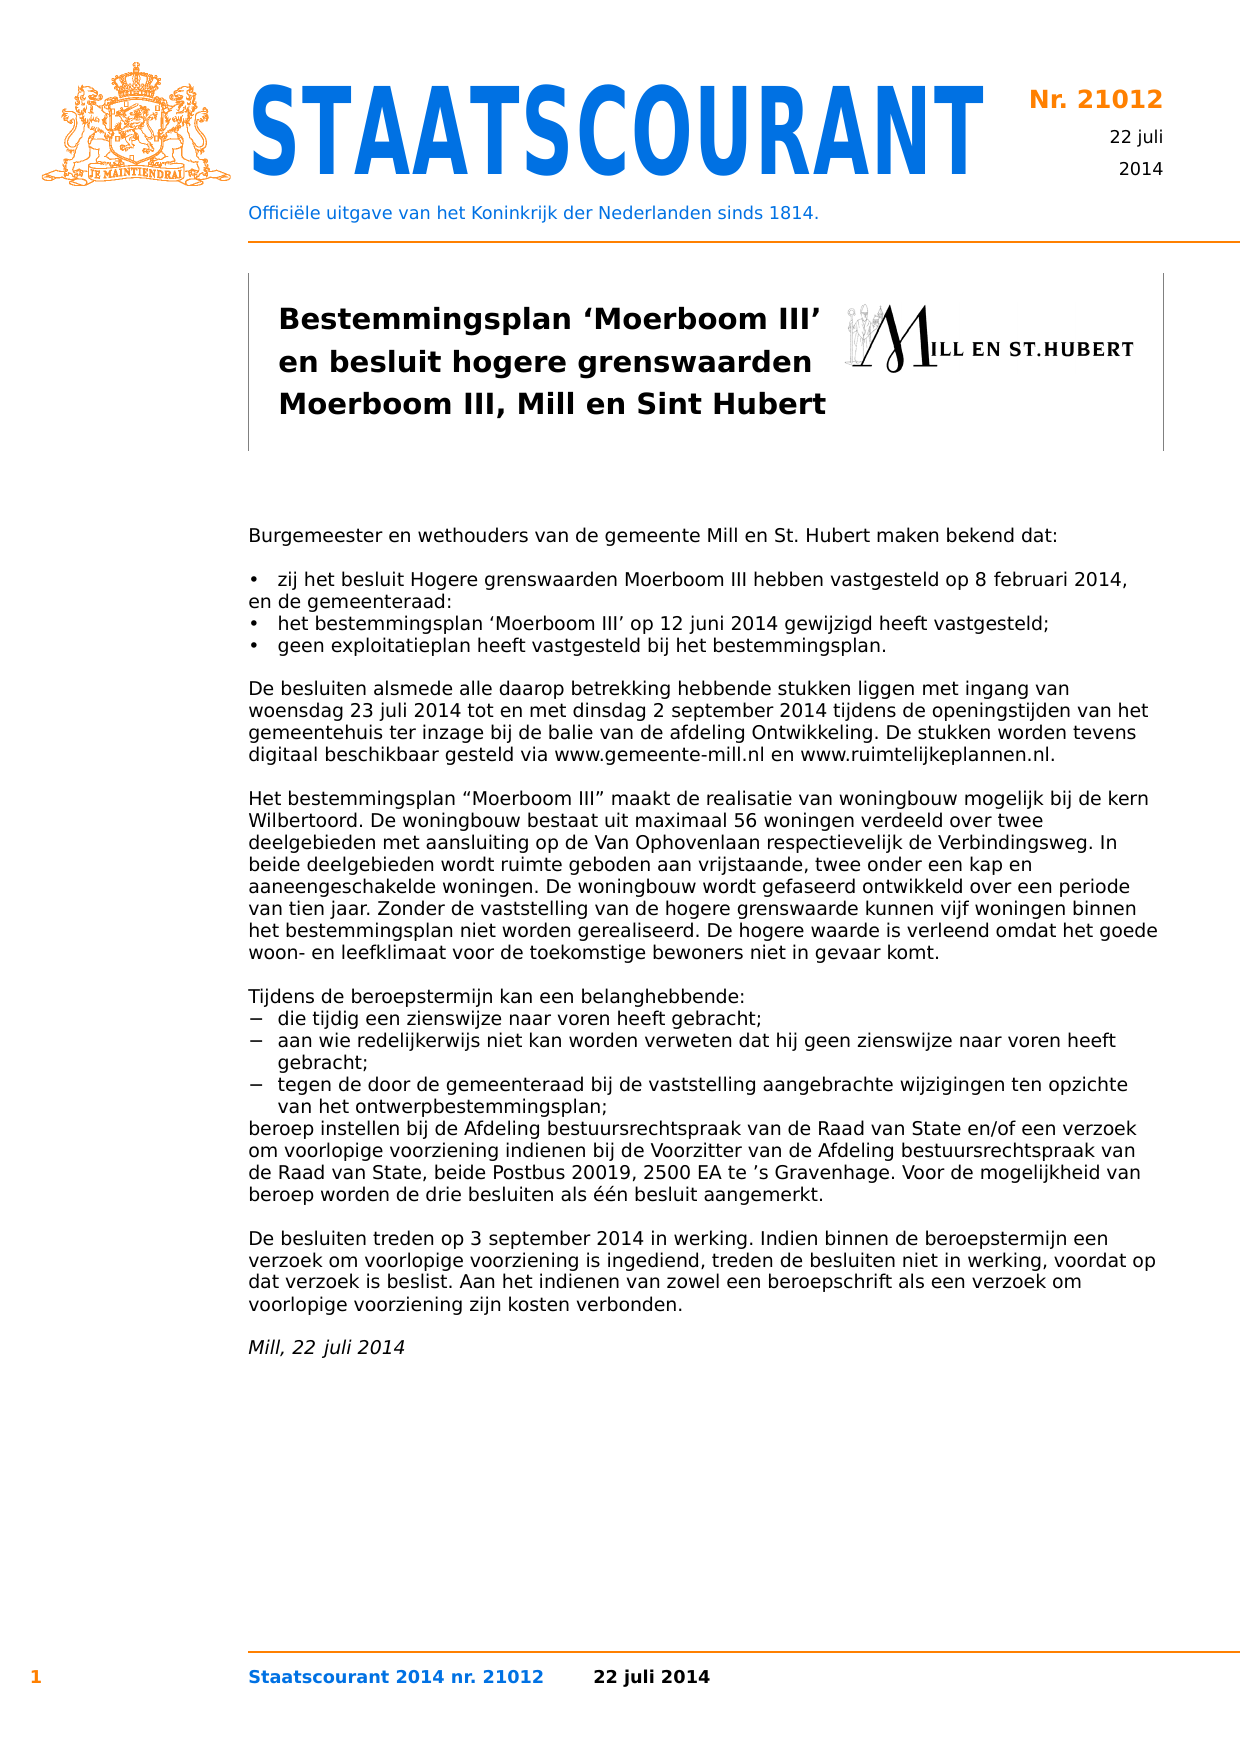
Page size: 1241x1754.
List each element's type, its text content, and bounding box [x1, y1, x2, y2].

text Burgemeester en wethouders van de gemeente Mill en St. Hubert maken bekend dat: [248, 525, 1163, 547]
picture [41, 62, 231, 186]
subtitle Bestemmingsplan ‘Moerboom III’ en besluit hogere grenswaarden Moerboom III, Mill en Sint Hubert [249, 273, 1163, 451]
text • het bestemmingsplan ‘Moerboom III’ op 12 juni 2014 gewijzigd heeft vastgesteld; [248, 612, 1163, 634]
text beroep instellen bij de Afdeling bestuursrechtspraak van de Raad van State en/of een verzoek om voorlopige voorziening indienen bij de Voorzitter van de Afdeling bestuursrechtspraak van de Raad van State, beide Postbus 20019, 2500 EA te ’s Gravenhage. Voor de mogelijkheid van beroep worden de drie besluiten als één besluit aangemerkt. [248, 1118, 1163, 1206]
text Mill, 22 juli 2014 [248, 1337, 1163, 1359]
text − aan wie redelijkerwijs niet kan worden verweten dat hij geen zienswijze naar voren heeft gebracht; [248, 1030, 1163, 1074]
text De besluiten alsmede alle daarop betrekking hebbende stukken liggen met ingang van woensdag 23 juli 2014 tot en met dinsdag 2 september 2014 tijdens de openingstijden van het gemeentehuis ter inzage bij de balie van de afdeling Ontwikkeling. De stukken worden tevens digitaal beschikbaar gesteld via www.gemeente-mill.nl en www.ruimtelijkeplannen.nl. [248, 678, 1163, 766]
table_cell Officiële uitgave van het Koninkrijk der Nederlanden sinds 1814. [248, 203, 1240, 241]
picture [844, 302, 1134, 374]
text Tijdens de beroepstermijn kan een belanghebbende: [248, 986, 1163, 1008]
text De besluiten treden op 3 september 2014 in werking. Indien binnen de beroepstermijn een verzoek om voorlopige voorziening is ingediend, treden de besluiten niet in werking, voordat op dat verzoek is beslist. Aan het indienen van zowel een beroepschrift als een verzoek om voorlopige voorziening zijn kosten verbonden. [248, 1227, 1163, 1315]
table_header Nr. 21012 [998, 62, 1240, 121]
table_header STAATSCOURANT [248, 62, 998, 203]
text − tegen de door de gemeenteraad bij de vaststelling aangebrachte wijzigingen ten opzichte van het ontwerpbestemmingsplan; [248, 1074, 1163, 1118]
text − die tijdig een zienswijze naar voren heeft gebracht; [248, 1008, 1163, 1030]
text • geen exploitatieplan heeft vastgesteld bij het bestemmingsplan. [248, 634, 1163, 656]
text Het bestemmingsplan “Moerboom III” maakt de realisatie van woningbouw mogelijk bij de kern Wilbertoord. De woningbouw bestaat uit maximaal 56 woningen verdeeld over twee deelgebieden met aansluiting op de Van Ophovenlaan respectievelijk de Verbindingsweg. In beide deelgebieden wordt ruimte geboden aan vrijstaande, twee onder een kap en aaneengeschakelde woningen. De woningbouw wordt gefaseerd ontwikkeld over een periode van tien jaar. Zonder de vaststelling van de hogere grenswaarde kunnen vijf woningen binnen het bestemmingsplan niet worden gerealiseerd. De hogere waarde is verleend omdat het goede woon- en leefklimaat voor de toekomstige bewoners niet in gevaar komt. [248, 788, 1163, 964]
table_cell 22 juli [998, 121, 1240, 153]
text • zij het besluit Hogere grenswaarden Moerboom III hebben vastgesteld op 8 februari 2014, [248, 568, 1163, 591]
text en de gemeenteraad: [248, 591, 1163, 612]
table_cell 2014 [998, 153, 1240, 203]
table_header [25, 62, 248, 241]
